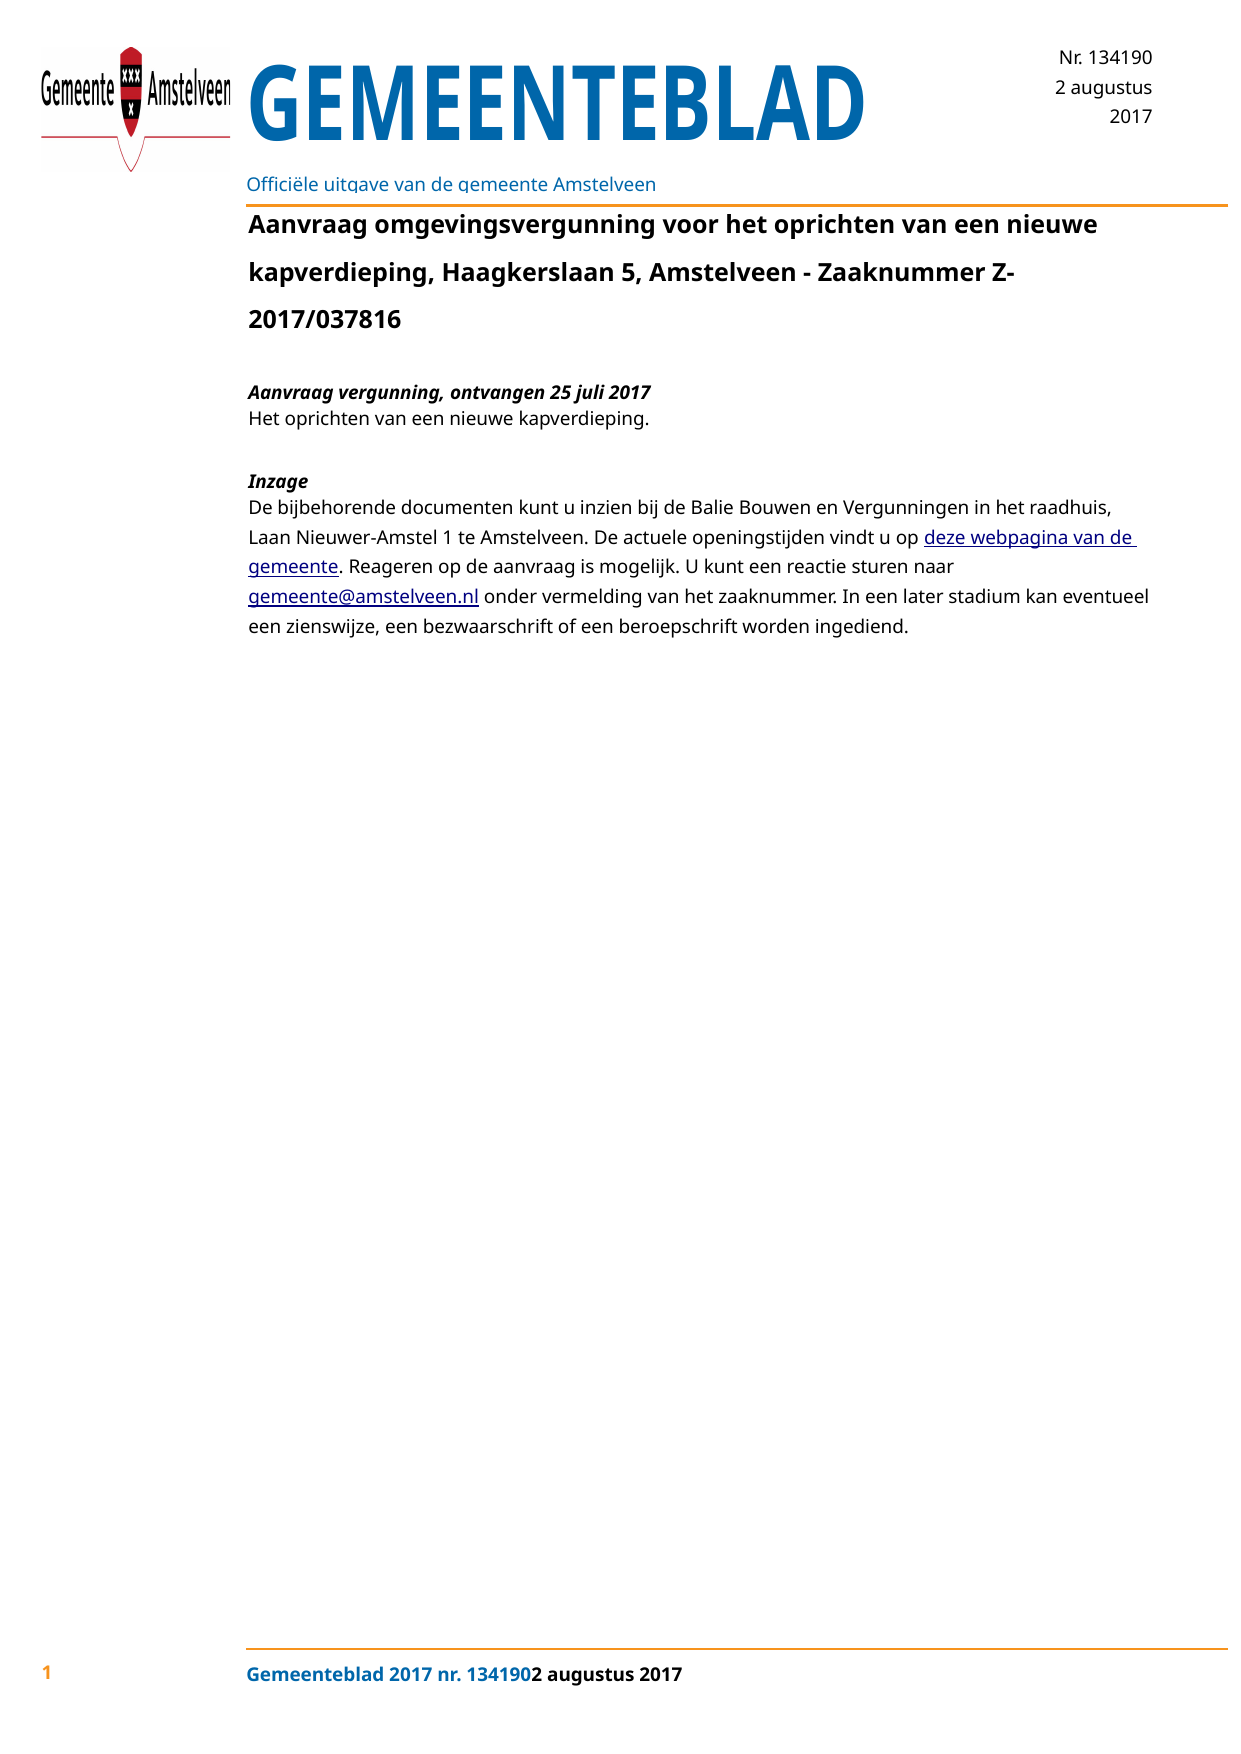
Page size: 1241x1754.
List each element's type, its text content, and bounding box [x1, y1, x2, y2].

text De bijbehorende documenten kunt u inzien bij de Balie Bouwen en Vergunningen in het raadhuis, Laan Nieuwer-Amstel 1 te Amstelveen. De actuele openingstijden vindt u op deze webpagina van de gemeente. Reageren op de aanvraag is mogelijk. U kunt een reactie sturen naar gemeente@amstelveen.nl onder vermelding van het zaaknummer. In een later stadium kan eventueel een zienswijze, een bezwaarschrift of een beroepschrift worden ingediend. [248, 494, 1152, 638]
text Het oprichten van een nieuwe kapverdieping. [248, 405, 1152, 431]
text Aanvraag omgevingsvergunning voor het oprichten van een nieuwe kapverdieping, Haagkerslaan 5, Amstelveen - Zaaknummer Z-2017/037816 [248, 207, 1152, 336]
text Inzage [248, 469, 1152, 494]
picture [41, 47, 231, 172]
text Aanvraag vergunning, ontvangen 25 juli 2017 [248, 379, 1152, 405]
